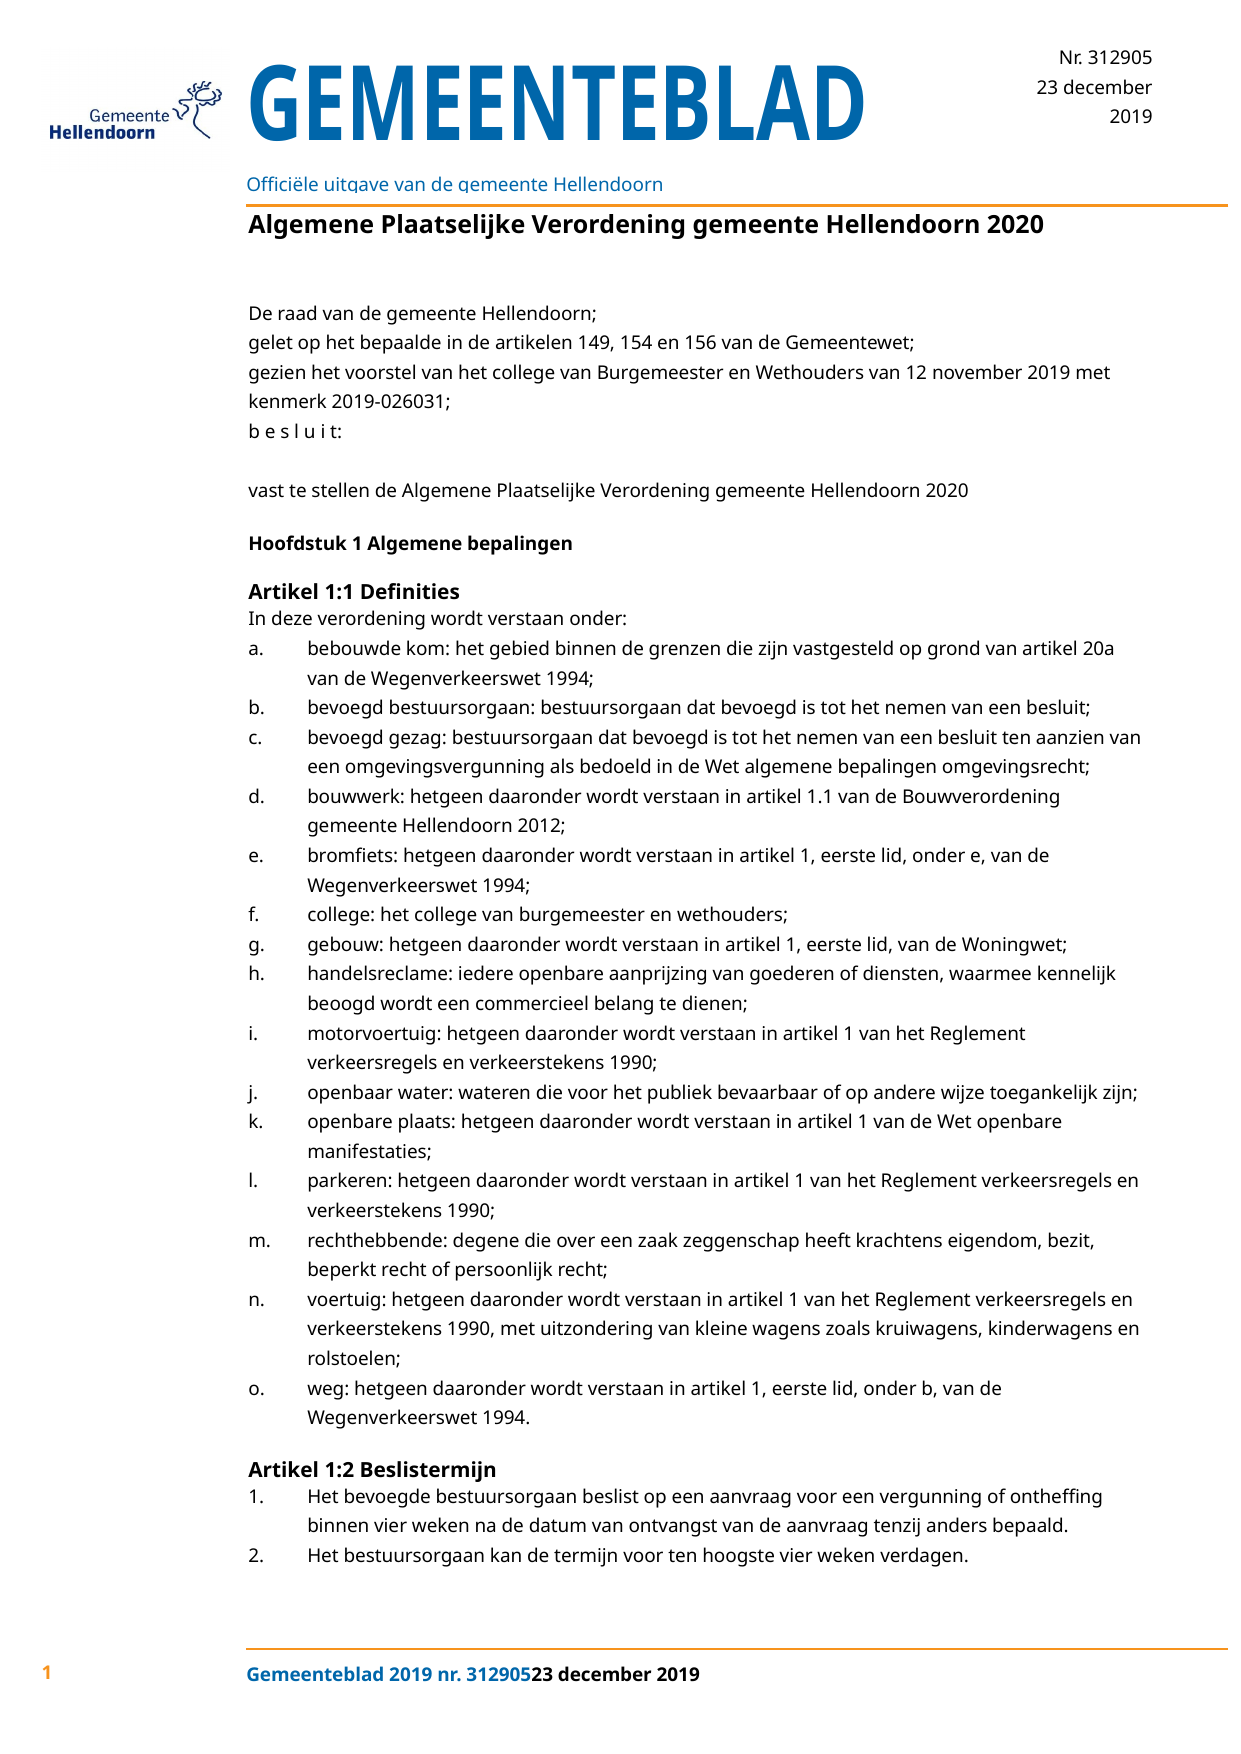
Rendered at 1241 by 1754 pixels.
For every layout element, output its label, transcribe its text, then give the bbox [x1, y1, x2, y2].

list parkeren: hetgeen daaronder wordt verstaan in artikel 1 van het Reglement verkeersregels en verkeerstekens 1990; [248, 1168, 1152, 1223]
text Artikel 1:2 Beslistermijn [248, 1455, 1152, 1483]
list rechthebbende: degene die over een zaak zeggenschap heeft krachtens eigendom, bezit, beperkt recht of persoonlijk recht; [248, 1227, 1152, 1282]
list bevoegd gezag: bestuursorgaan dat bevoegd is tot het nemen van een besluit ten aanzien van een omgevingsvergunning als bedoeld in de Wet algemene bepalingen omgevingsrecht; [248, 724, 1152, 779]
list motorvoertuig: hetgeen daaronder wordt verstaan in artikel 1 van het Reglement verkeersregels en verkeerstekens 1990; [248, 1020, 1152, 1075]
list bebouwde kom: het gebied binnen de grenzen die zijn vastgesteld op grond van artikel 20a van de Wegenverkeerswet 1994; [248, 635, 1152, 690]
list voertuig: hetgeen daaronder wordt verstaan in artikel 1 van het Reglement verkeersregels en verkeerstekens 1990, met uitzondering van kleine wagens zoals kruiwagens, kinderwagens en rolstoelen; [248, 1286, 1152, 1371]
list Het bestuursorgaan kan de termijn voor ten hoogste vier weken verdagen. [248, 1542, 1152, 1568]
list bevoegd bestuursorgaan: bestuursorgaan dat bevoegd is tot het nemen van een besluit; [248, 694, 1152, 720]
picture [41, 47, 231, 172]
text De raad van de gemeente Hellendoorn; [248, 300, 1152, 326]
list openbare plaats: hetgeen daaronder wordt verstaan in artikel 1 van de Wet openbare manifestaties; [248, 1108, 1152, 1164]
list openbaar water: wateren die voor het publiek bevaarbaar of op andere wijze toegankelijk zijn; [248, 1079, 1152, 1104]
text In deze verordening wordt verstaan onder: [248, 606, 1152, 631]
text Algemene Plaatselijke Verordening gemeente Hellendoorn 2020 [248, 207, 1152, 241]
list gebouw: hetgeen daaronder wordt verstaan in artikel 1, eerste lid, van de Woningwet; [248, 931, 1152, 957]
text Hoofdstuk 1 Algemene bepalingen [248, 528, 1152, 556]
text gezien het voorstel van het college van Burgemeester en Wethouders van 12 november 2019 met kenmerk 2019-026031; [248, 359, 1152, 414]
list weg: hetgeen daaronder wordt verstaan in artikel 1, eerste lid, onder b, van de Wegenverkeerswet 1994. [248, 1375, 1152, 1430]
list bouwwerk: hetgeen daaronder wordt verstaan in artikel 1.1 van de Bouwverordening gemeente Hellendoorn 2012; [248, 783, 1152, 838]
list college: het college van burgemeester en wethouders; [248, 901, 1152, 927]
text b e s l u i t: [248, 418, 1152, 444]
text Artikel 1:1 Definities [248, 577, 1152, 606]
list Het bevoegde bestuursorgaan beslist op een aanvraag voor een vergunning of ontheffing binnen vier weken na de datum van ontvangst van de aanvraag tenzij anders bepaald. [248, 1483, 1152, 1538]
list handelsreclame: iedere openbare aanprijzing van goederen of diensten, waarmee kennelijk beoogd wordt een commercieel belang te dienen; [248, 961, 1152, 1016]
list bromfiets: hetgeen daaronder wordt verstaan in artikel 1, eerste lid, onder e, van de Wegenverkeerswet 1994; [248, 842, 1152, 897]
text gelet op het bepaalde in de artikelen 149, 154 en 156 van de Gemeentewet; [248, 329, 1152, 355]
text vast te stellen de Algemene Plaatselijke Verordening gemeente Hellendoorn 2020 [248, 477, 1152, 503]
